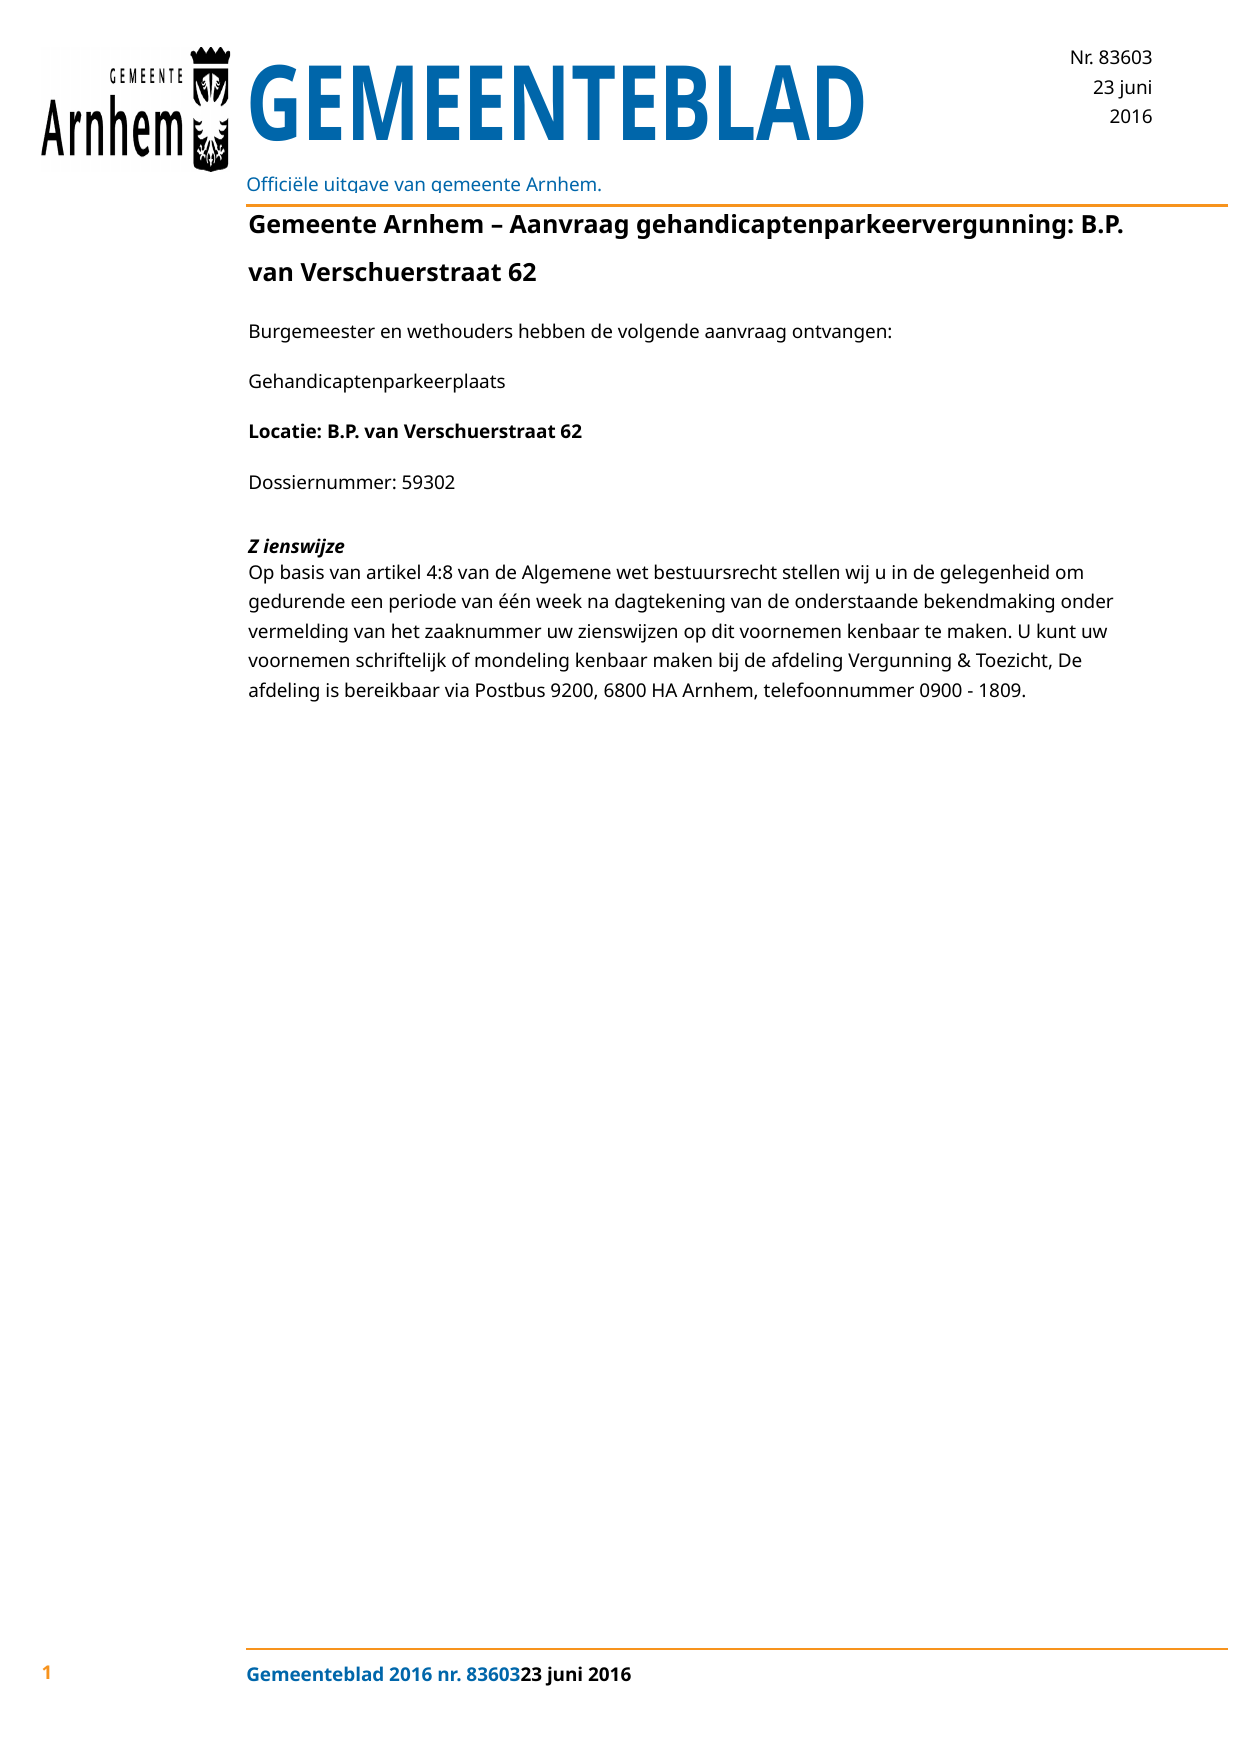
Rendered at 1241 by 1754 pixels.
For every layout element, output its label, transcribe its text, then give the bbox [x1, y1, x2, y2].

text Burgemeester en wethouders hebben de volgende aanvraag ontvangen: [248, 318, 1152, 344]
picture [41, 47, 231, 172]
text Op basis van artikel 4:8 van de Algemene wet bestuursrecht stellen wij u in de gelegenheid om gedurende een periode van één week na dagtekening van de onderstaande bekendmaking onder vermelding van het zaaknummer uw zienswijzen op dit voornemen kenbaar te maken. U kunt uw voornemen schriftelijk of mondeling kenbaar maken bij de afdeling Vergunning & Toezicht, De afdeling is bereikbaar via Postbus 9200, 6800 HA Arnhem, telefoonnummer 0900 - 1809. [248, 559, 1152, 703]
text Z ienswijze [248, 533, 1152, 559]
text Dossiernummer: 59302 [248, 469, 1152, 495]
text Gehandicaptenparkeerplaats [248, 368, 1152, 394]
text Gemeente Arnhem – Aanvraag gehandicaptenparkeervergunning: B.P. van Verschuerstraat 62 [248, 207, 1152, 288]
text Locatie: B.P. van Verschuerstraat 62 [248, 419, 1152, 444]
